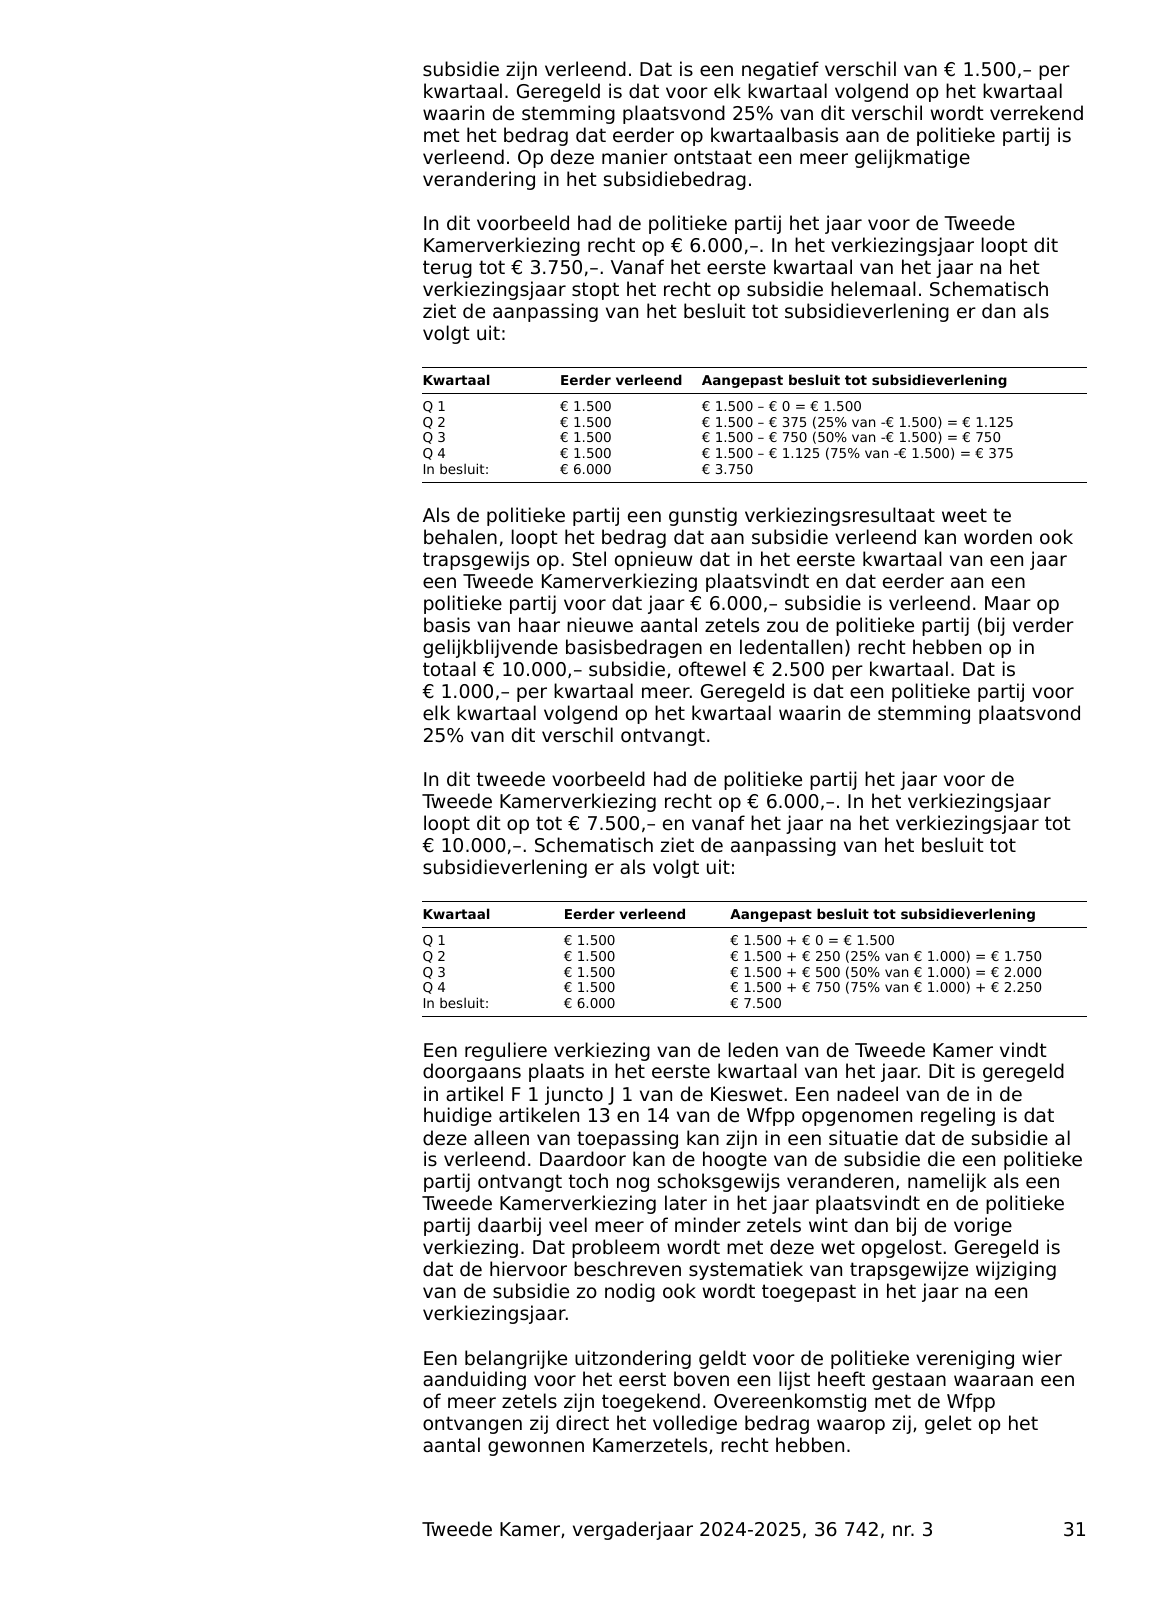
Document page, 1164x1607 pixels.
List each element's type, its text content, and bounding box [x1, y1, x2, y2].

table_cell € 1.500 – € 0 = € 1.500 [696, 394, 1087, 414]
text Een reguliere verkiezing van de leden van de Tweede Kamer vindt doorgaans plaats in het eerste kwartaal van het jaar. Dit is geregeld in artikel F 1 juncto J 1 van de Kieswet. Een nadeel van de in de huidige artikelen 13 en 14 van de Wfpp opgenomen regeling is dat deze alleen van toepassing kan zijn in een situatie dat de subsidie al is verleend. Daardoor kan de hoogte van de subsidie die een politieke partij ontvangt toch nog schoksgewijs veranderen, namelijk als een Tweede Kamerverkiezing later in het jaar plaatsvindt en de politieke partij daarbij veel meer of minder zetels wint dan bij de vorige verkiezing. Dat probleem wordt met deze wet opgelost. Geregeld is dat de hiervoor beschreven systematiek van trapsgewijze wijziging van de subsidie zo nodig ook wordt toegepast in het jaar na een verkiezingsjaar. [422, 1039, 1087, 1325]
table_cell € 6.000 [554, 462, 696, 482]
table_cell € 1.500 + € 250 (25% van € 1.000) = € 1.750 [724, 949, 1087, 964]
table_cell Q 2 [422, 949, 558, 964]
table_cell Q 1 [422, 928, 558, 949]
table_cell € 1.500 – € 1.125 (75% van -€ 1.500) = € 375 [696, 446, 1087, 462]
table_cell Q 1 [422, 394, 554, 414]
table_header Kwartaal [422, 368, 554, 393]
table_cell In besluit: [422, 462, 554, 482]
table_cell € 1.500 + € 0 = € 1.500 [724, 928, 1087, 949]
text In dit voorbeeld had de politieke partij het jaar voor de Tweede Kamerverkiezing recht op € 6.000,–. In het verkiezingsjaar loopt dit terug tot € 3.750,–. Vanaf het eerste kwartaal van het jaar na het verkiezingsjaar stopt het recht op subsidie helemaal. Schematisch ziet de aanpassing van het besluit tot subsidieverlening er dan als volgt uit: [422, 213, 1087, 345]
text subsidie zijn verleend. Dat is een negatief verschil van € 1.500,– per kwartaal. Geregeld is dat voor elk kwartaal volgend op het kwartaal waarin de stemming plaatsvond 25% van dit verschil wordt verrekend met het bedrag dat eerder op kwartaalbasis aan de politieke partij is verleend. Op deze manier ontstaat een meer gelijkmatige verandering in het subsidiebedrag. [422, 59, 1087, 191]
table_header Eerder verleend [554, 368, 696, 393]
table_cell € 7.500 [724, 996, 1087, 1016]
table_cell € 1.500 [558, 949, 724, 964]
table_cell Q 2 [422, 415, 554, 430]
table_cell € 1.500 [554, 430, 696, 446]
table_cell Q 3 [422, 964, 558, 980]
table_cell € 1.500 [558, 980, 724, 996]
table_cell € 1.500 [554, 415, 696, 430]
table_cell € 1.500 + € 500 (50% van € 1.000) = € 2.000 [724, 964, 1087, 980]
table_cell € 1.500 + € 750 (75% van € 1.000) + € 2.250 [724, 980, 1087, 996]
table_header Aangepast besluit tot subsidieverlening [724, 902, 1087, 927]
table_header Aangepast besluit tot subsidieverlening [696, 368, 1087, 393]
table_cell € 1.500 [554, 394, 696, 414]
table_cell In besluit: [422, 996, 558, 1016]
text In dit tweede voorbeeld had de politieke partij het jaar voor de Tweede Kamerverkiezing recht op € 6.000,–. In het verkiezingsjaar loopt dit op tot € 7.500,– en vanaf het jaar na het verkiezingsjaar tot € 10.000,–. Schematisch ziet de aanpassing van het besluit tot subsidieverlening er als volgt uit: [422, 769, 1087, 879]
table_cell € 3.750 [696, 462, 1087, 482]
table_cell Q 4 [422, 446, 554, 462]
text Een belangrijke uitzondering geldt voor de politieke vereniging wier aanduiding voor het eerst boven een lijst heeft gestaan waaraan een of meer zetels zijn toegekend. Overeenkomstig met de Wfpp ontvangen zij direct het volledige bedrag waarop zij, gelet op het aantal gewonnen Kamerzetels, recht hebben. [422, 1347, 1087, 1457]
table_cell € 6.000 [558, 996, 724, 1016]
table_header Kwartaal [422, 902, 558, 927]
table_cell € 1.500 [558, 964, 724, 980]
table_cell € 1.500 – € 375 (25% van -€ 1.500) = € 1.125 [696, 415, 1087, 430]
table_cell € 1.500 [554, 446, 696, 462]
table_cell Q 3 [422, 430, 554, 446]
table_cell € 1.500 [558, 928, 724, 949]
text Als de politieke partij een gunstig verkiezingsresultaat weet te behalen, loopt het bedrag dat aan subsidie verleend kan worden ook trapsgewijs op. Stel opnieuw dat in het eerste kwartaal van een jaar een Tweede Kamerverkiezing plaatsvindt en dat eerder aan een politieke partij voor dat jaar € 6.000,– subsidie is verleend. Maar op basis van haar nieuwe aantal zetels zou de politieke partij (bij verder gelijkblijvende basisbedragen en ledentallen) recht hebben op in totaal € 10.000,– subsidie, oftewel € 2.500 per kwartaal. Dat is € 1.000,– per kwartaal meer. Geregeld is dat een politieke partij voor elk kwartaal volgend op het kwartaal waarin de stemming plaatsvond 25% van dit verschil ontvangt. [422, 505, 1087, 747]
table_cell € 1.500 – € 750 (50% van -€ 1.500) = € 750 [696, 430, 1087, 446]
table_cell Q 4 [422, 980, 558, 996]
table_header Eerder verleend [558, 902, 724, 927]
